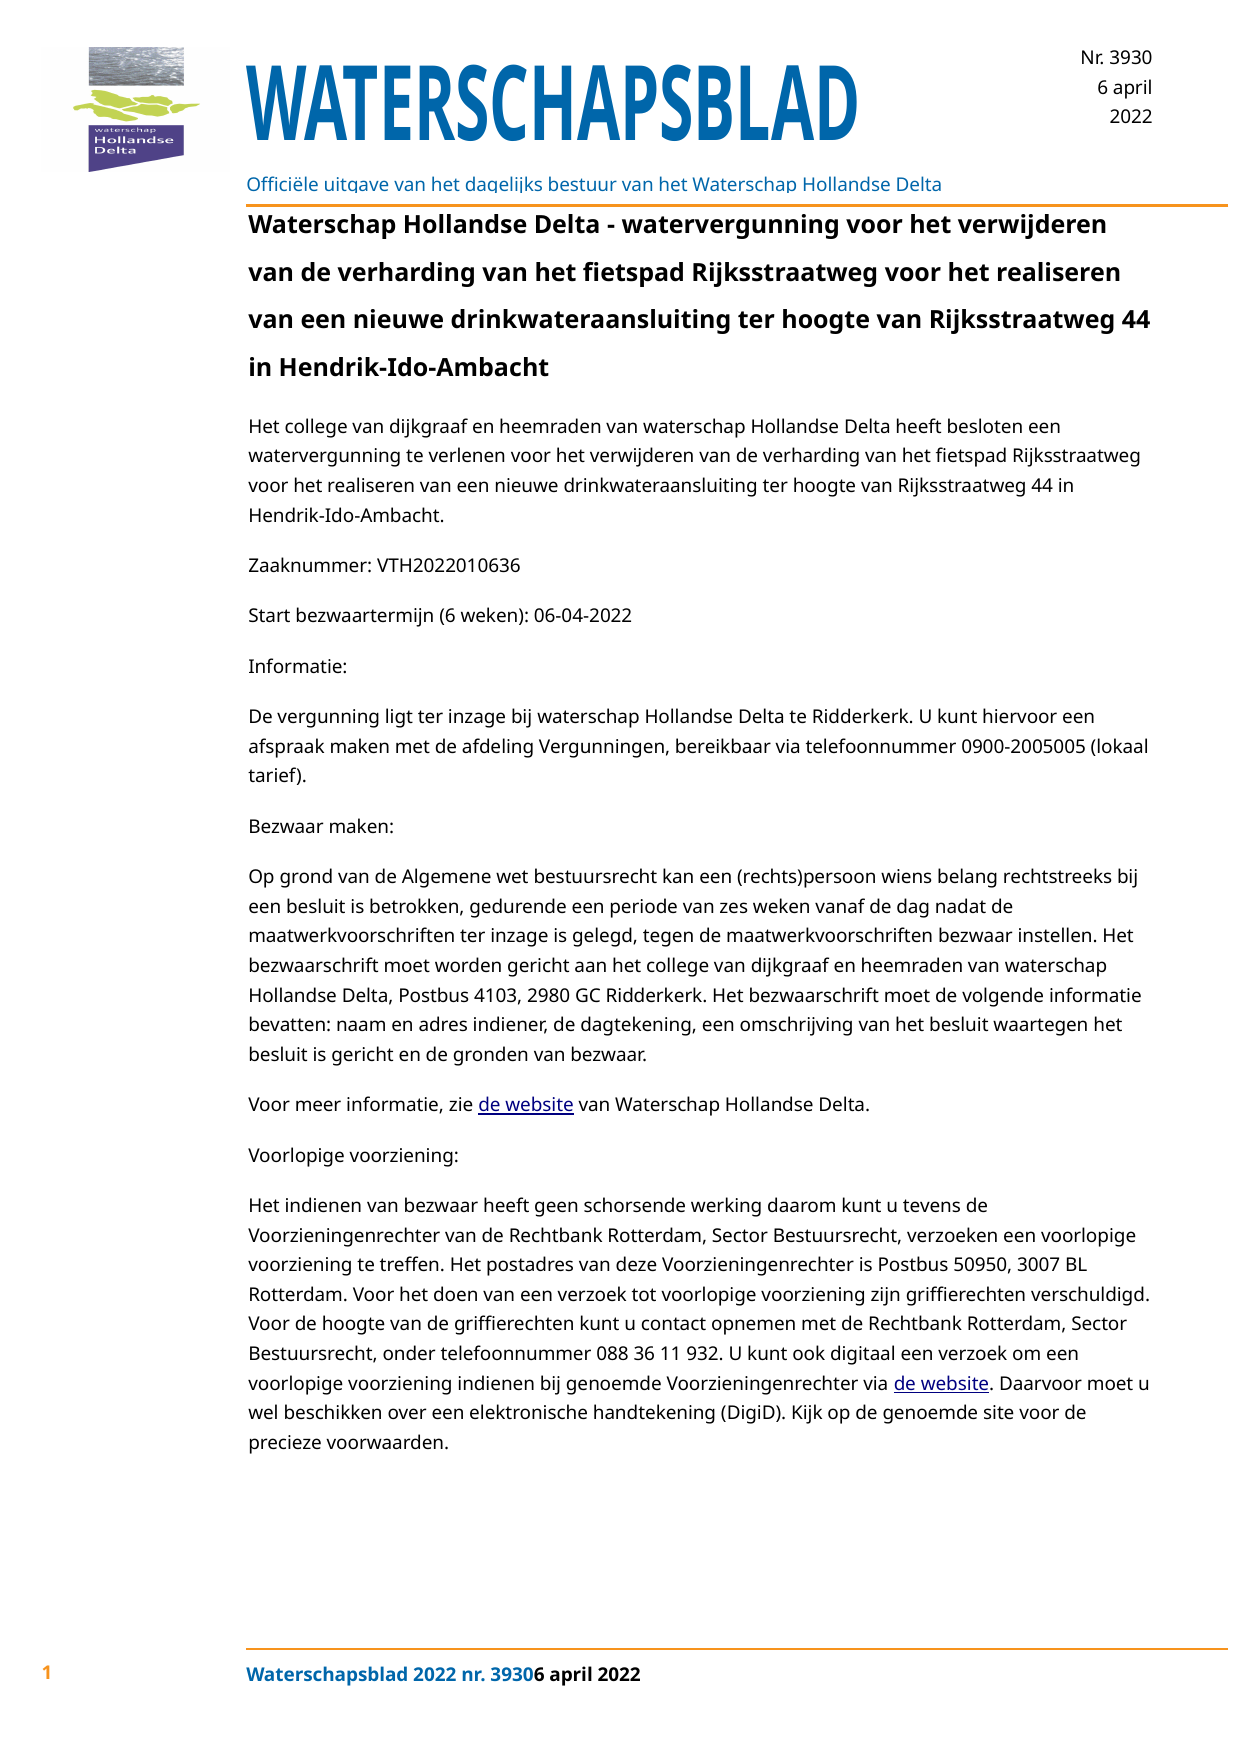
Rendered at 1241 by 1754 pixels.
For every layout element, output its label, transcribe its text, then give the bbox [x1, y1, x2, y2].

text Waterschap Hollandse Delta - watervergunning voor het verwijderen van de verharding van het fietspad Rijksstraatweg voor het realiseren van een nieuwe drinkwateraansluiting ter hoogte van Rijksstraatweg 44 in Hendrik-Ido-Ambacht [248, 207, 1152, 384]
text Op grond van de Algemene wet bestuursrecht kan een (rechts)persoon wiens belang rechtstreeks bij een besluit is betrokken, gedurende een periode van zes weken vanaf de dag nadat de maatwerkvoorschriften ter inzage is gelegd, tegen de maatwerkvoorschriften bezwaar instellen. Het bezwaarschrift moet worden gericht aan het college van dijkgraaf en heemraden van waterschap Hollandse Delta, Postbus 4103, 2980 GC Ridderkerk. Het bezwaarschrift moet de volgende informatie bevatten: naam en adres indiener, de dagtekening, een omschrijving van het besluit waartegen het besluit is gericht en de gronden van bezwaar. [248, 863, 1152, 1067]
picture [41, 47, 231, 172]
text Het college van dijkgraaf en heemraden van waterschap Hollandse Delta heeft besloten een watervergunning te verlenen voor het verwijderen van de verharding van het fietspad Rijksstraatweg voor het realiseren van een nieuwe drinkwateraansluiting ter hoogte van Rijksstraatweg 44 in Hendrik-Ido-Ambacht. [248, 413, 1152, 528]
text Het indienen van bezwaar heeft geen schorsende werking daarom kunt u tevens de Voorzieningenrechter van de Rechtbank Rotterdam, Sector Bestuursrecht, verzoeken een voorlopige voorziening te treffen. Het postadres van deze Voorzieningenrechter is Postbus 50950, 3007 BL Rotterdam. Voor het doen van een verzoek tot voorlopige voorziening zijn griffierechten verschuldigd. Voor de hoogte van de griffierechten kunt u contact opnemen met de Rechtbank Rotterdam, Sector Bestuursrecht, onder telefoonnummer 088 36 11 932. U kunt ook digitaal een verzoek om een voorlopige voorziening indienen bij genoemde Voorzieningenrechter via de website. Daarvoor moet u wel beschikken over een elektronische handtekening (DigiD). Kijk op de genoemde site voor de precieze voorwaarden. [248, 1192, 1152, 1455]
text Voor meer informatie, zie de website van Waterschap Hollandse Delta. [248, 1091, 1152, 1117]
text Start bezwaartermijn (6 weken): 06-04-2022 [248, 603, 1152, 628]
text Zaaknummer: VTH2022010636 [248, 552, 1152, 578]
text Bezwaar maken: [248, 813, 1152, 839]
text Voorlopige voorziening: [248, 1142, 1152, 1168]
text De vergunning ligt ter inzage bij waterschap Hollandse Delta te Ridderkerk. U kunt hiervoor een afspraak maken met de afdeling Vergunningen, bereikbaar via telefoonnummer 0900-2005005 (lokaal tarief). [248, 703, 1152, 788]
text Informatie: [248, 653, 1152, 679]
